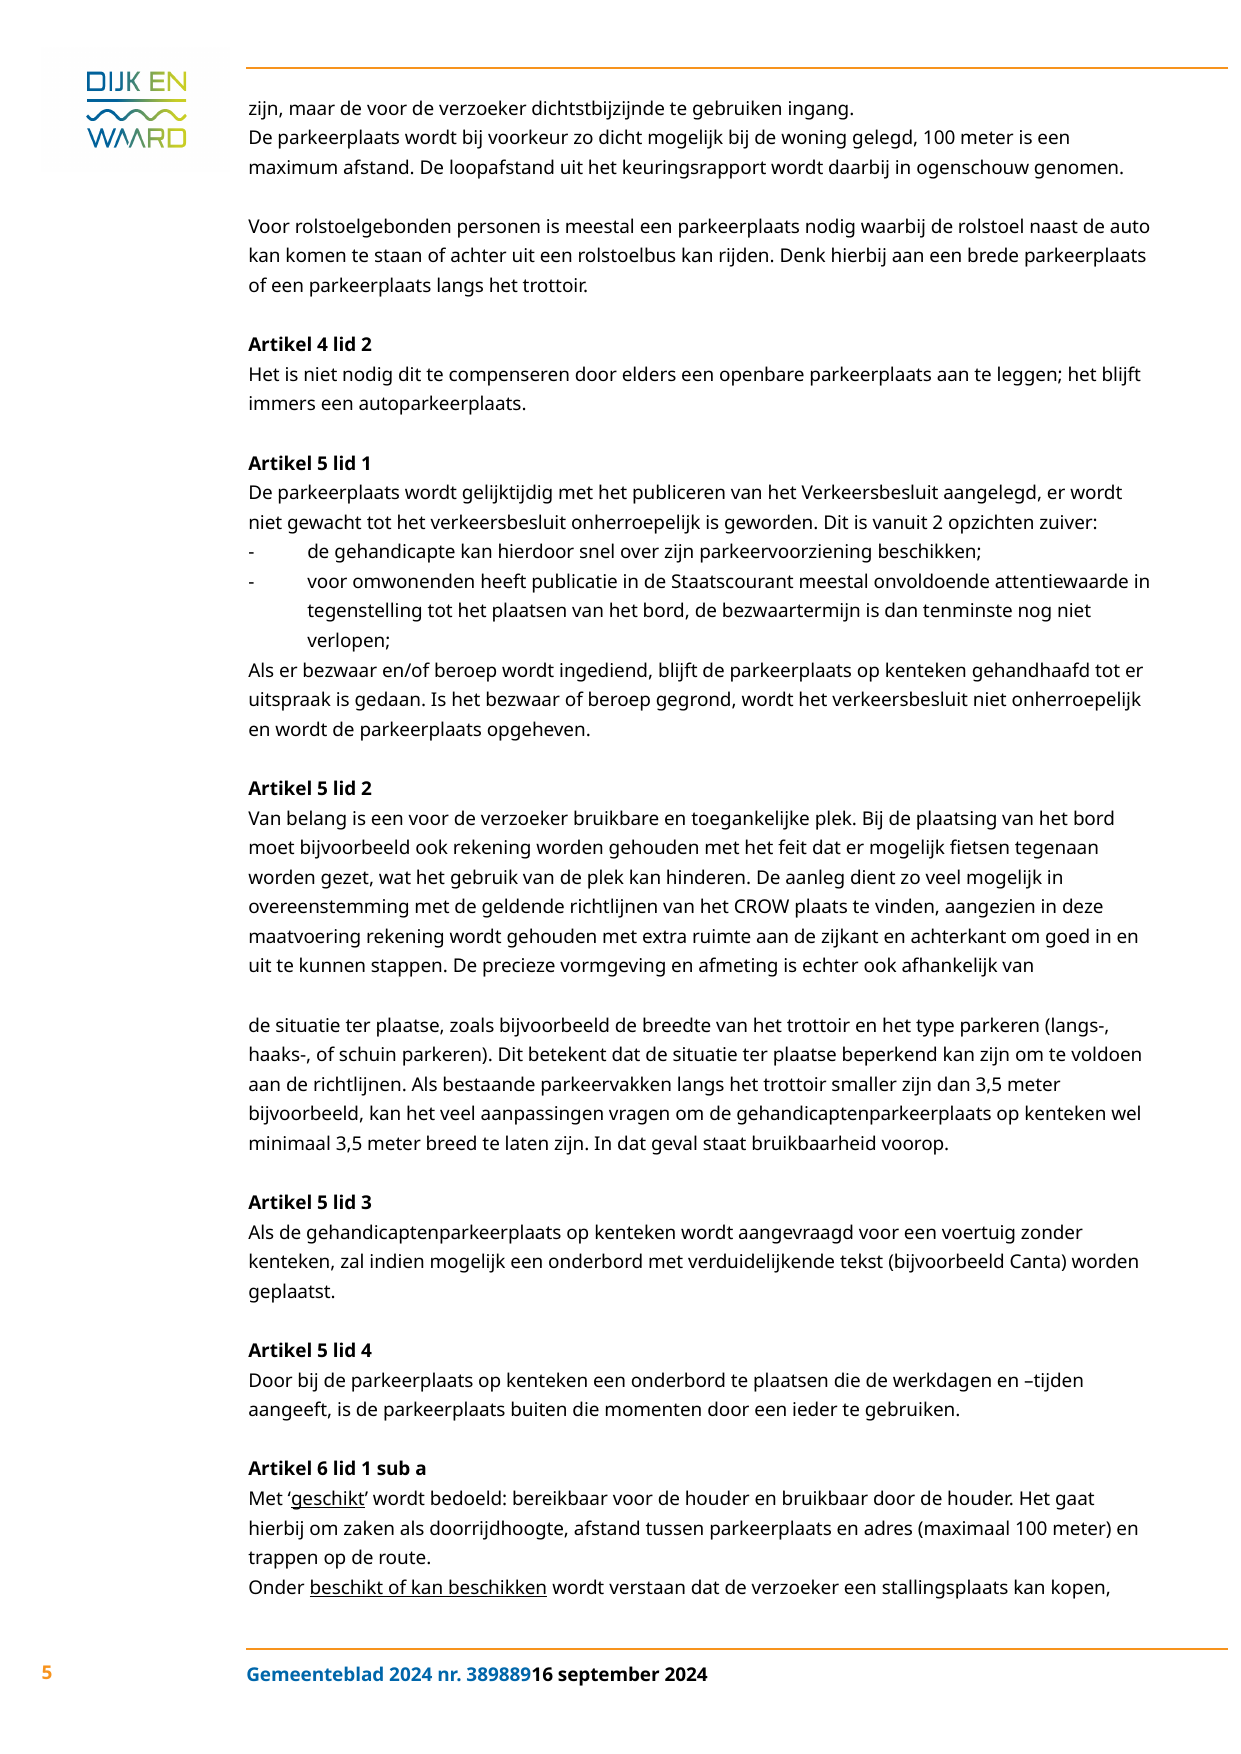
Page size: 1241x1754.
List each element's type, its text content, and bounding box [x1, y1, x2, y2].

list de gehandicapte kan hierdoor snel over zijn parkeervoorziening beschikken; [248, 538, 1152, 564]
text Artikel 5 lid 1 [248, 450, 1152, 476]
text zijn, maar de voor de verzoeker dichtstbijzijnde te gebruiken ingang. [248, 95, 1152, 121]
text Artikel 4 lid 2 [248, 331, 1152, 357]
text Door bij de parkeerplaats op kenteken een onderbord te plaatsen die de werkdagen en –tijden aangeeft, is de parkeerplaats buiten die momenten door een ieder te gebruiken. [248, 1367, 1152, 1422]
text Met ‘geschikt’ wordt bedoeld: bereikbaar voor de houder en bruikbaar door de houder. Het gaat hierbij om zaken als doorrijdhoogte, afstand tussen parkeerplaats en adres (maximaal 100 meter) en trappen op de route. [248, 1485, 1152, 1570]
text Voor rolstoelgebonden personen is meestal een parkeerplaats nodig waarbij de rolstoel naast de auto kan komen te staan of achter uit een rolstoelbus kan rijden. Denk hierbij aan een brede parkeerplaats of een parkeerplaats langs het trottoir. [248, 213, 1152, 298]
text Onder beschikt of kan beschikken wordt verstaan dat de verzoeker een stallingsplaats kan kopen, [248, 1574, 1152, 1600]
text Artikel 6 lid 1 sub a [248, 1456, 1152, 1481]
text De parkeerplaats wordt gelijktijdig met het publiceren van het Verkeersbesluit aangelegd, er wordt niet gewacht tot het verkeersbesluit onherroepelijk is geworden. Dit is vanuit 2 opzichten zuiver: [248, 479, 1152, 535]
text Artikel 5 lid 4 [248, 1337, 1152, 1363]
text Als de gehandicaptenparkeerplaats op kenteken wordt aangevraagd voor een voertuig zonder kenteken, zal indien mogelijk een onderbord met verduidelijkende tekst (bijvoorbeeld Canta) worden geplaatst. [248, 1219, 1152, 1304]
picture [41, 47, 231, 172]
text Artikel 5 lid 2 [248, 775, 1152, 801]
text de situatie ter plaatse, zoals bijvoorbeeld de breedte van het trottoir en het type parkeren (langs-, haaks-, of schuin parkeren). Dit betekent dat de situatie ter plaatse beperkend kan zijn om te voldoen aan de richtlijnen. Als bestaande parkeervakken langs het trottoir smaller zijn dan 3,5 meter bijvoorbeeld, kan het veel aanpassingen vragen om de gehandicaptenparkeerplaats op kenteken wel minimaal 3,5 meter breed te laten zijn. In dat geval staat bruikbaarheid voorop. [248, 1012, 1152, 1156]
text Artikel 5 lid 3 [248, 1189, 1152, 1215]
list voor omwonenden heeft publicatie in de Staatscourant meestal onvoldoende attentiewaarde in tegenstelling tot het plaatsen van het bord, de bezwaartermijn is dan tenminste nog niet verlopen; [248, 568, 1152, 653]
text Van belang is een voor de verzoeker bruikbare en toegankelijke plek. Bij de plaatsing van het bord moet bijvoorbeeld ook rekening worden gehouden met het feit dat er mogelijk fietsen tegenaan worden gezet, wat het gebruik van de plek kan hinderen. De aanleg dient zo veel mogelijk in overeenstemming met de geldende richtlijnen van het CROW plaats te vinden, aangezien in deze maatvoering rekening wordt gehouden met extra ruimte aan de zijkant en achterkant om goed in en uit te kunnen stappen. De precieze vormgeving en afmeting is echter ook afhankelijk van [248, 805, 1152, 978]
text De parkeerplaats wordt bij voorkeur zo dicht mogelijk bij de woning gelegd, 100 meter is een maximum afstand. De loopafstand uit het keuringsrapport wordt daarbij in ogenschouw genomen. [248, 124, 1152, 180]
text Als er bezwaar en/of beroep wordt ingediend, blijft de parkeerplaats op kenteken gehandhaafd tot er uitspraak is gedaan. Is het bezwaar of beroep gegrond, wordt het verkeersbesluit niet onherroepelijk en wordt de parkeerplaats opgeheven. [248, 657, 1152, 742]
text Het is niet nodig dit te compenseren door elders een openbare parkeerplaats aan te leggen; het blijft immers een autoparkeerplaats. [248, 361, 1152, 416]
